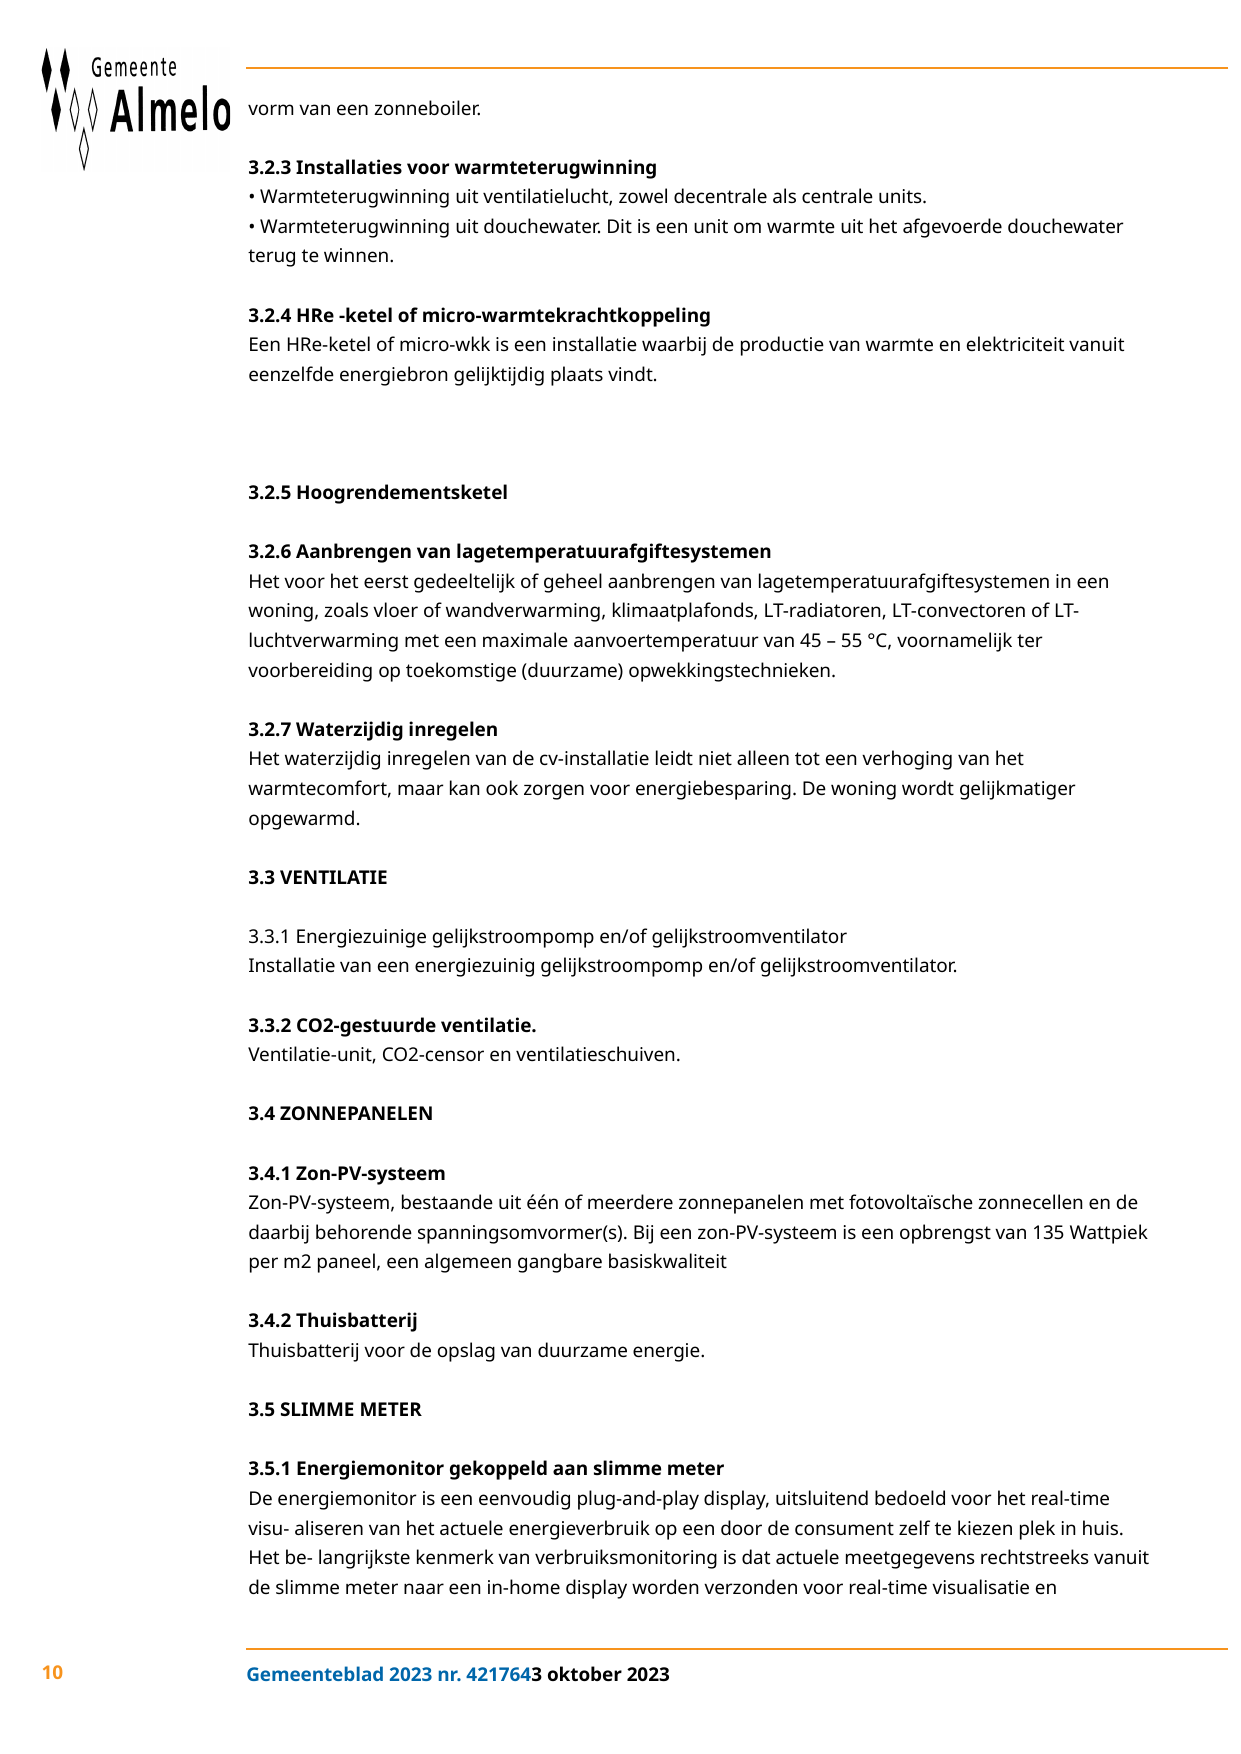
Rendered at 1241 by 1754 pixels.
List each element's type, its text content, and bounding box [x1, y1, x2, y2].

text Het waterzijdig inregelen van de cv-installatie leidt niet alleen tot een verhoging van het warmtecomfort, maar kan ook zorgen voor energiebesparing. De woning wordt gelijkmatiger opgewarmd. [248, 746, 1152, 831]
text • Warmteterugwinning uit douchewater. Dit is een unit om warmte uit het afgevoerde douchewater terug te winnen. [248, 213, 1152, 268]
text • Warmteterugwinning uit ventilatielucht, zowel decentrale als centrale units. [248, 183, 1152, 209]
text 3.2.5 Hoogrendementsketel [248, 479, 1152, 505]
text Thuisbatterij voor de opslag van duurzame energie. [248, 1337, 1152, 1363]
text Het voor het eerst gedeeltelijk of geheel aanbrengen van lagetemperatuurafgiftesystemen in een woning, zoals vloer of wandverwarming, klimaatplafonds, LT-radiatoren, LT-convectoren of LT-luchtverwarming met een maximale aanvoertemperatuur van 45 – 55 °C, voornamelijk ter voorbereiding op toekomstige (duurzame) opwekkingstechnieken. [248, 568, 1152, 683]
text 3.5.1 Energiemonitor gekoppeld aan slimme meter [248, 1456, 1152, 1481]
text 3.3.1 Energiezuinige gelijkstroompomp en/of gelijkstroomventilator [248, 923, 1152, 949]
text Zon-PV-systeem, bestaande uit één of meerdere zonnepanelen met fotovoltaïsche zonnecellen en de daarbij behorende spanningsomvormer(s). Bij een zon-PV-systeem is een opbrengst van 135 Wattpiek per m2 paneel, een algemeen gangbare basiskwaliteit [248, 1189, 1152, 1274]
text 3.3 VENTILATIE [248, 864, 1152, 890]
text 3.2.3 Installaties voor warmteterugwinning [248, 154, 1152, 180]
text De energiemonitor is een eenvoudig plug-and-play display, uitsluitend bedoeld voor het real-time visu- aliseren van het actuele energieverbruik op een door de consument zelf te kiezen plek in huis. Het be- langrijkste kenmerk van verbruiksmonitoring is dat actuele meetgegevens rechtstreeks vanuit de slimme meter naar een in-home display worden verzonden voor real-time visualisatie en [248, 1485, 1152, 1600]
picture [41, 47, 231, 172]
text Ventilatie-unit, CO2-censor en ventilatieschuiven. [248, 1041, 1152, 1067]
text Een HRe-ketel of micro-wkk is een installatie waarbij de productie van warmte en elektriciteit vanuit eenzelfde energiebron gelijktijdig plaats vindt. [248, 331, 1152, 387]
text 3.4.2 Thuisbatterij [248, 1308, 1152, 1333]
text vorm van een zonneboiler. [248, 95, 1152, 121]
text 3.5 SLIMME METER [248, 1396, 1152, 1422]
text 3.3.2 CO2-gestuurde ventilatie. [248, 1012, 1152, 1038]
text 3.4 ZONNEPANELEN [248, 1101, 1152, 1126]
text 3.2.6 Aanbrengen van lagetemperatuurafgiftesystemen [248, 538, 1152, 564]
text Installatie van een energiezuinig gelijkstroompomp en/of gelijkstroomventilator. [248, 953, 1152, 978]
text 3.4.1 Zon-PV-systeem [248, 1160, 1152, 1186]
text 3.2.7 Waterzijdig inregelen [248, 716, 1152, 742]
text 3.2.4 HRe -ketel of micro-warmtekrachtkoppeling [248, 302, 1152, 328]
